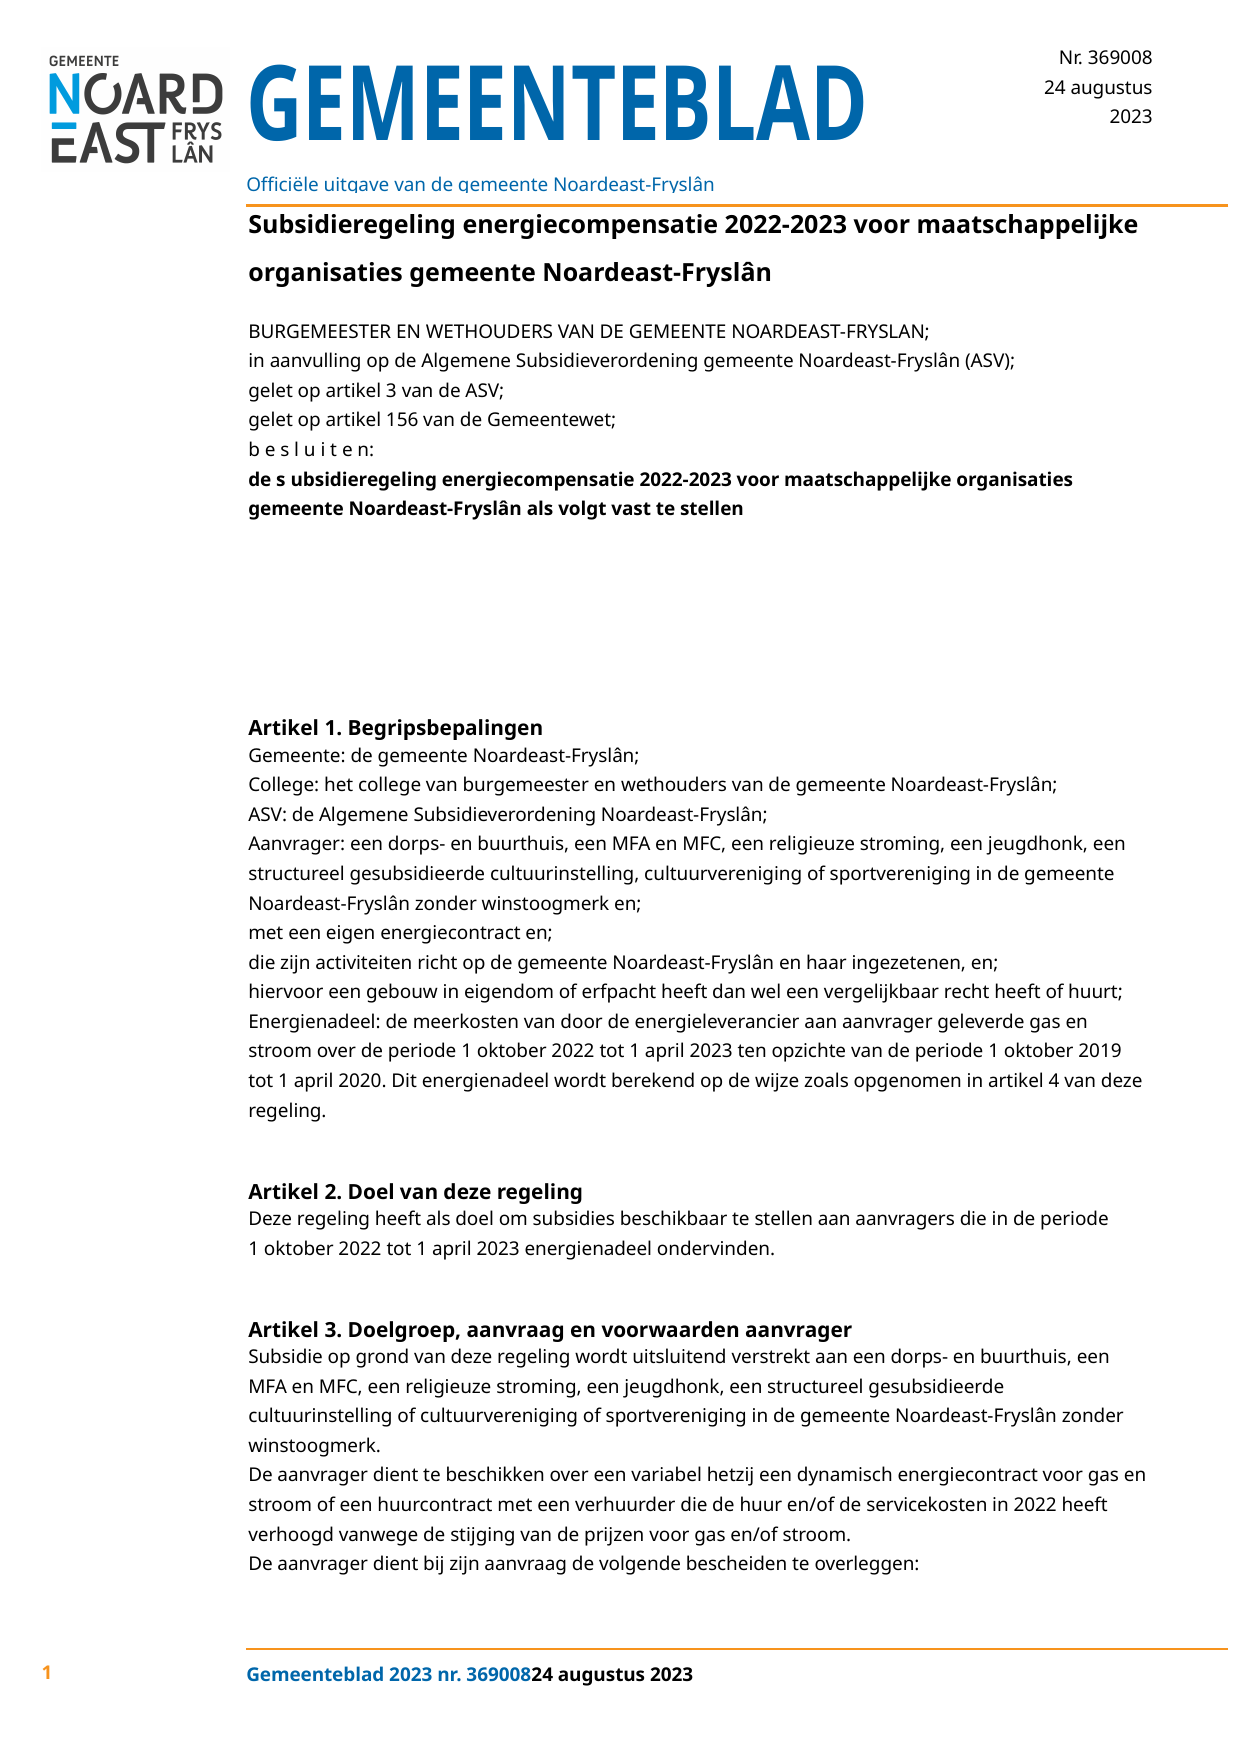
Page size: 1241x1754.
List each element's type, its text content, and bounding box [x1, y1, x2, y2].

text ASV: de Algemene Subsidieverordening Noardeast-Fryslân; [248, 801, 1152, 827]
text Artikel 2. Doel van deze regeling [248, 1177, 1152, 1205]
text in aanvulling op de Algemene Subsidieverordening gemeente Noardeast-Fryslân (ASV); [248, 347, 1152, 373]
text Artikel 1. Begripsbepalingen [248, 713, 1152, 742]
text Artikel 3. Doelgroep, aanvraag en voorwaarden aanvrager [248, 1315, 1152, 1343]
text Energienadeel: de meerkosten van door de energieleverancier aan aanvrager geleverde gas en stroom over de periode 1 oktober 2022 tot 1 april 2023 ten opzichte van de periode 1 oktober 2019 tot 1 april 2020. Dit energienadeel wordt berekend op de wijze zoals opgenomen in artikel 4 van deze regeling. [248, 1008, 1152, 1123]
text Deze regeling heeft als doel om subsidies beschikbaar te stellen aan aanvragers die in de periode [248, 1205, 1152, 1231]
text De aanvrager dient bij zijn aanvraag de volgende bescheiden te overleggen: [248, 1550, 1152, 1576]
text College: het college van burgemeester en wethouders van de gemeente Noardeast-Fryslân; [248, 771, 1152, 797]
text die zijn activiteiten richt op de gemeente Noardeast-Fryslân en haar ingezetenen, en; [248, 949, 1152, 975]
text de s ubsidieregeling energiecompensatie 2022-2023 voor maatschappelijke organisaties gemeente Noardeast-Fryslân als volgt vast te stellen [248, 466, 1152, 521]
text BURGEMEESTER EN WETHOUDERS VAN DE GEMEENTE NOARDEAST-FRYSLAN; [248, 318, 1152, 344]
text Subsidieregeling energiecompensatie 2022-2023 voor maatschappelijke organisaties gemeente Noardeast-Fryslân [248, 207, 1152, 288]
text gelet op artikel 156 van de Gemeentewet; [248, 407, 1152, 432]
text De aanvrager dient te beschikken over een variabel hetzij een dynamisch energiecontract voor gas en stroom of een huurcontract met een verhuurder die de huur en/of de servicekosten in 2022 heeft verhoogd vanwege de stijging van de prijzen voor gas en/of stroom. [248, 1462, 1152, 1547]
picture [41, 47, 231, 172]
text 1 oktober 2022 tot 1 april 2023 energienadeel ondervinden. [248, 1235, 1152, 1261]
text hiervoor een gebouw in eigendom of erfpacht heeft dan wel een vergelijkbaar recht heeft of huurt; [248, 978, 1152, 1004]
text Gemeente: de gemeente Noardeast-Fryslân; [248, 742, 1152, 768]
text Subsidie op grond van deze regeling wordt uitsluitend verstrekt aan een dorps- en buurthuis, een MFA en MFC, een religieuze stroming, een jeugdhonk, een structureel gesubsidieerde cultuurinstelling of cultuurvereniging of sportvereniging in de gemeente Noardeast-Fryslân zonder winstoogmerk. [248, 1343, 1152, 1458]
text met een eigen energiecontract en; [248, 919, 1152, 945]
text b e s l u i t e n: [248, 436, 1152, 462]
text Aanvrager: een dorps- en buurthuis, een MFA en MFC, een religieuze stroming, een jeugdhonk, een structureel gesubsidieerde cultuurinstelling, cultuurvereniging of sportvereniging in de gemeente Noardeast-Fryslân zonder winstoogmerk en; [248, 831, 1152, 916]
text gelet op artikel 3 van de ASV; [248, 377, 1152, 403]
